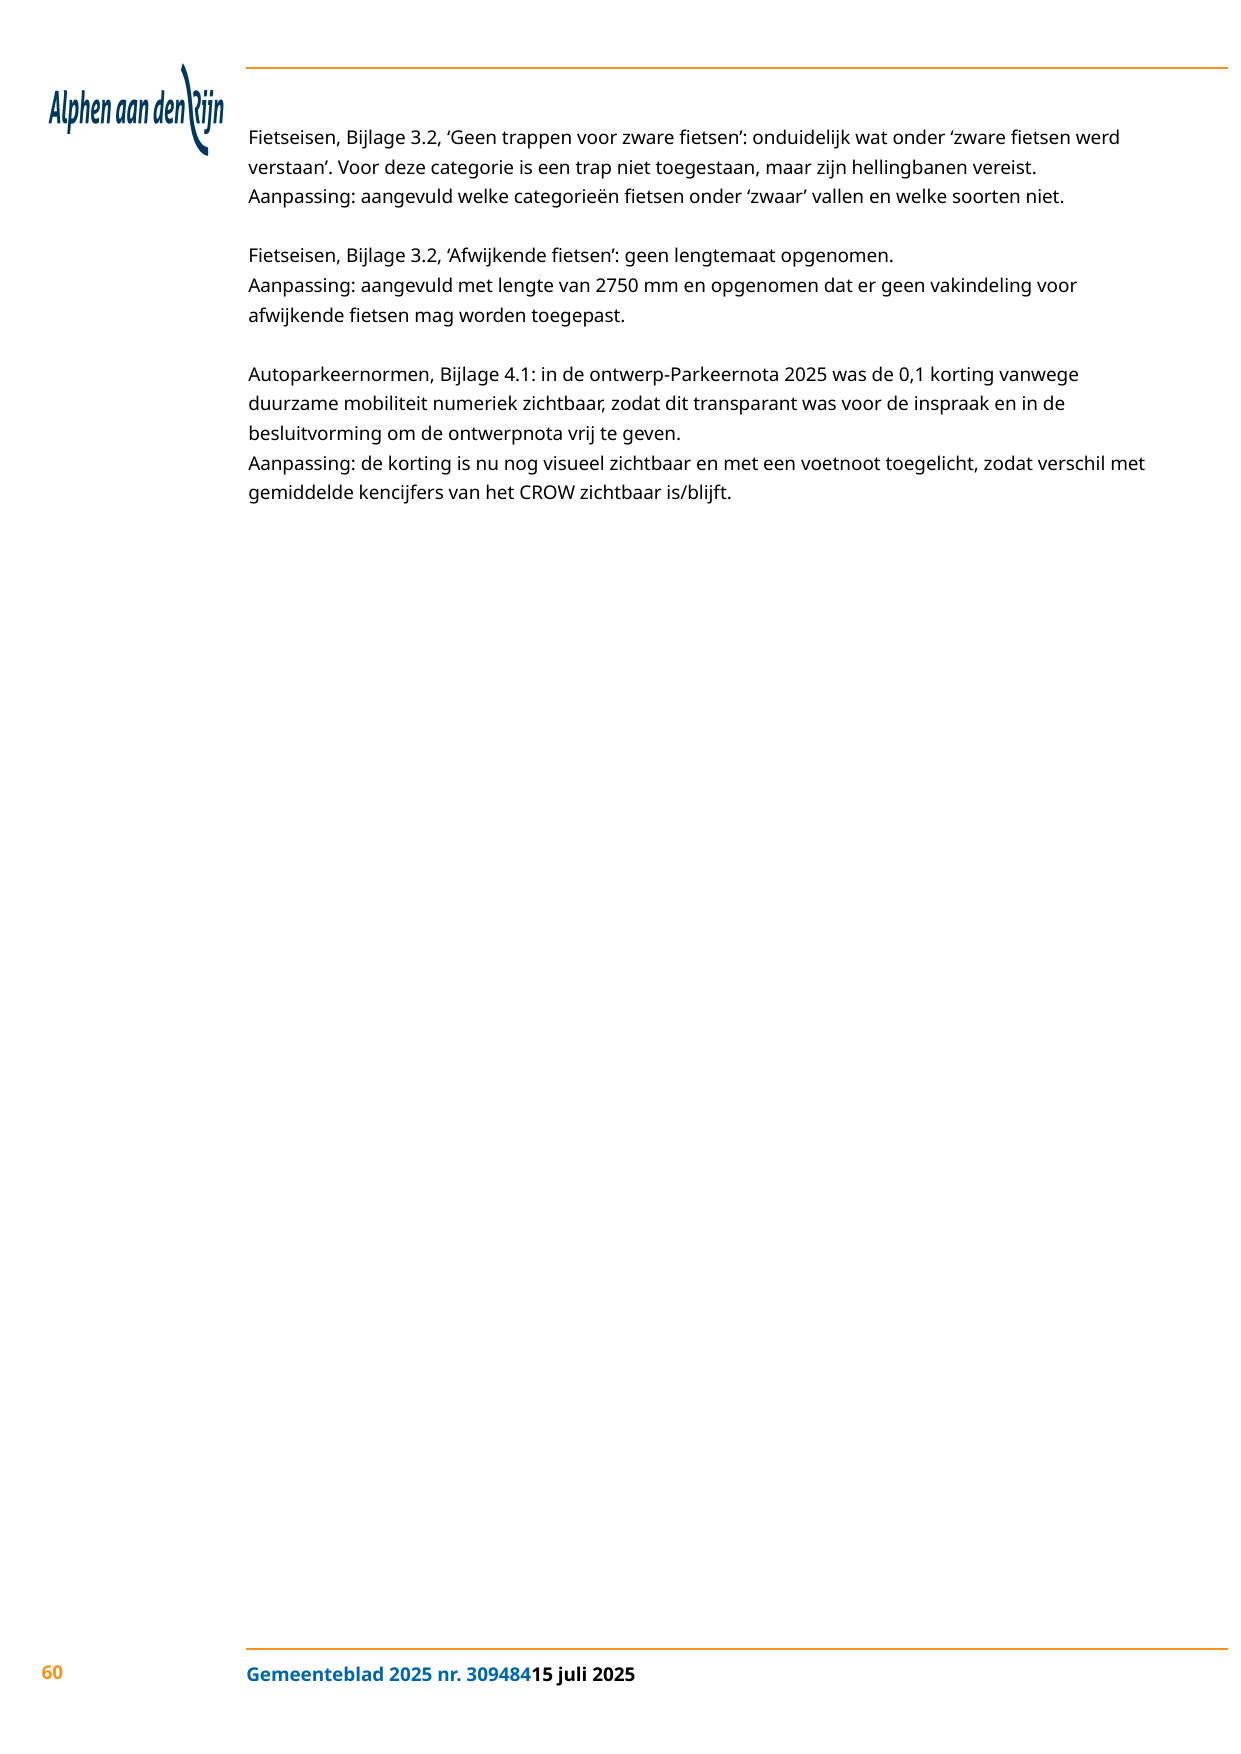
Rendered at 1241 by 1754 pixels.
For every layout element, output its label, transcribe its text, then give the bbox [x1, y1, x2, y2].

text Aanpassing: de korting is nu nog visueel zichtbaar en met een voetnoot toegelicht, zodat verschil met gemiddelde kencijfers van het CROW zichtbaar is/blijft. [248, 450, 1152, 505]
picture [41, 47, 231, 172]
text Aanpassing: aangevuld welke categorieën fietsen onder ‘zwaar’ vallen en welke soorten niet. [248, 183, 1152, 209]
text Fietseisen, Bijlage 3.2, ‘Afwijkende fietsen’: geen lengtemaat opgenomen. [248, 243, 1152, 268]
text Fietseisen, Bijlage 3.2, ‘Geen trappen voor zware fietsen’: onduidelijk wat onder ‘zware fietsen werd verstaan’. Voor deze categorie is een trap niet toegestaan, maar zijn hellingbanen vereist. [248, 124, 1152, 180]
text Autoparkeernormen, Bijlage 4.1: in de ontwerp-Parkeernota 2025 was de 0,1 korting vanwege duurzame mobiliteit numeriek zichtbaar, zodat dit transparant was voor de inspraak en in de besluitvorming om de ontwerpnota vrij te geven. [248, 361, 1152, 446]
text Aanpassing: aangevuld met lengte van 2750 mm en opgenomen dat er geen vakindeling voor afwijkende fietsen mag worden toegepast. [248, 272, 1152, 328]
